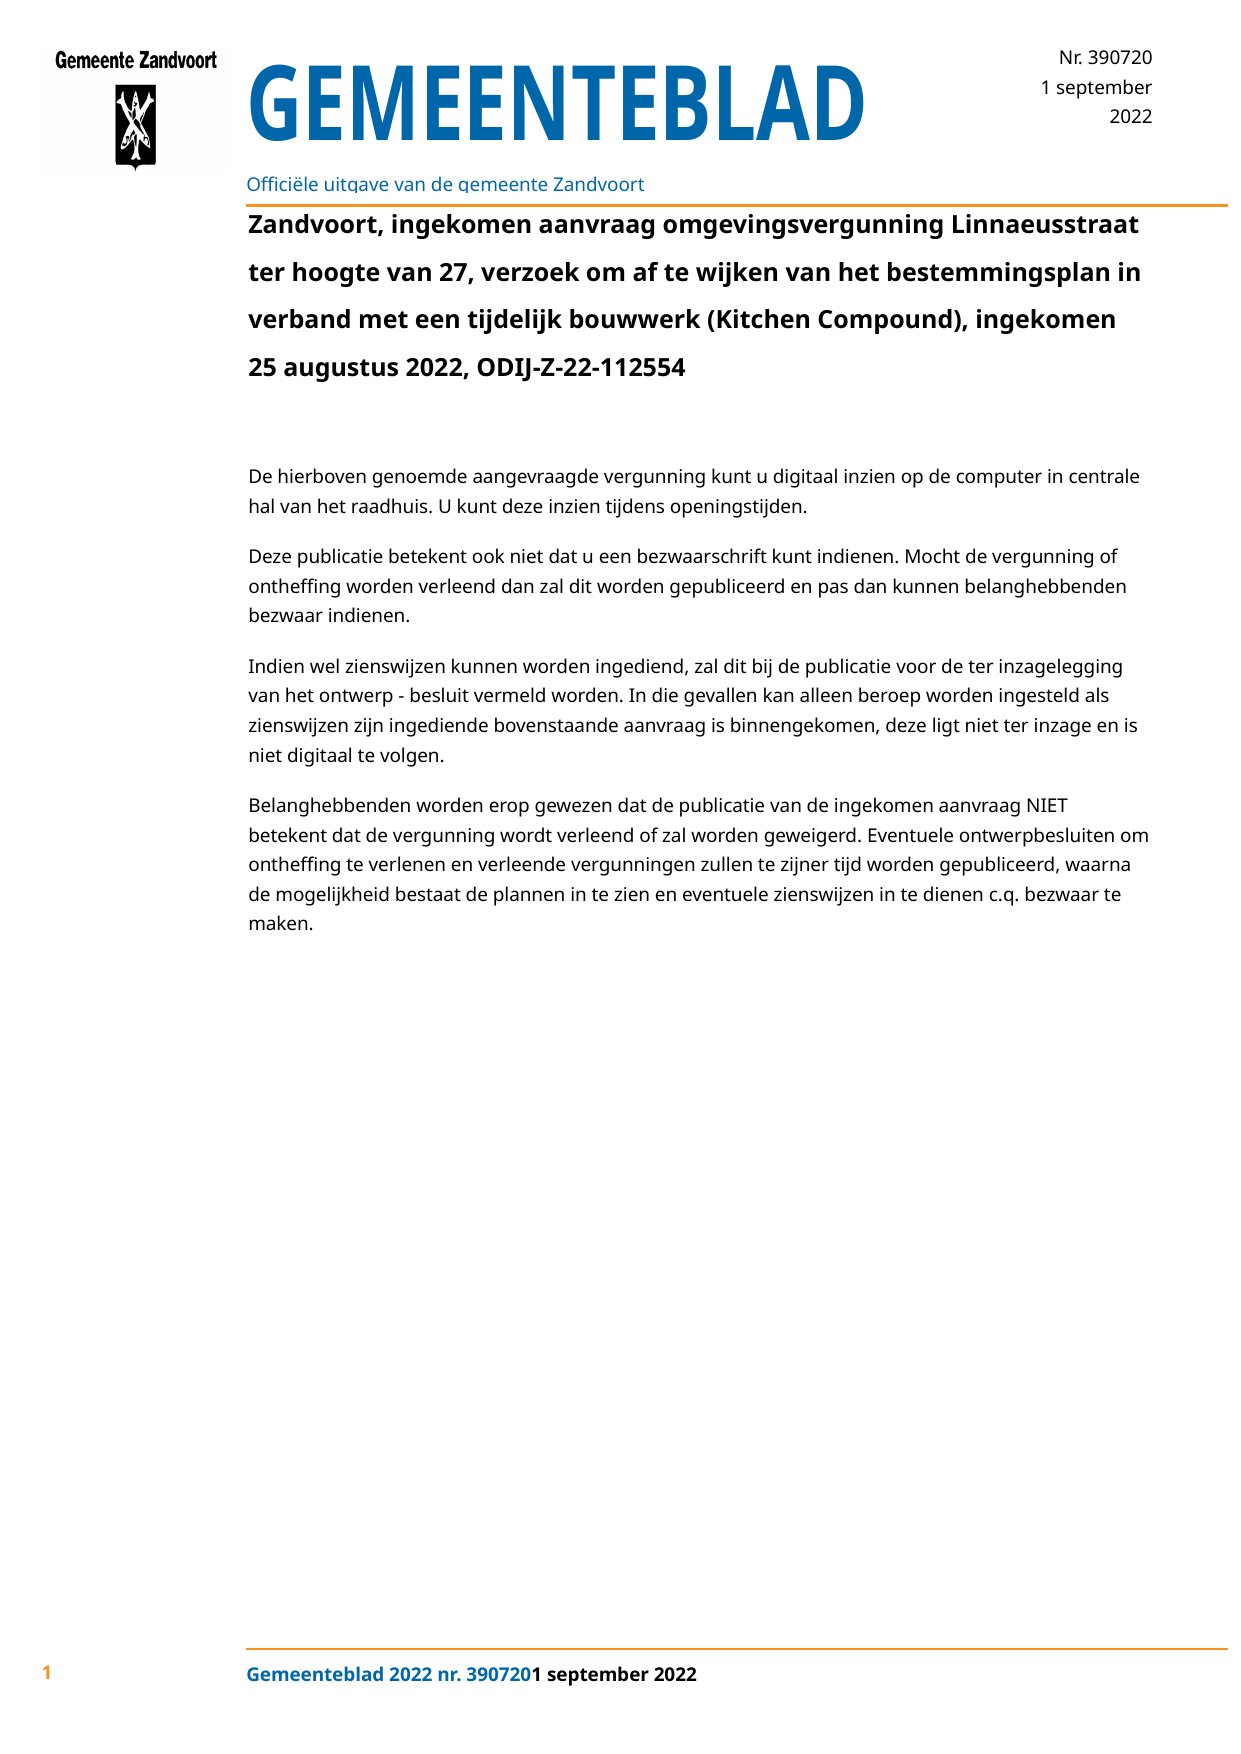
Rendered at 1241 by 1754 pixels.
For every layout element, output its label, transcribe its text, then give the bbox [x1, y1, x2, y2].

text Zandvoort, ingekomen aanvraag omgevingsvergunning Linnaeusstraat ter hoogte van 27, verzoek om af te wijken van het bestemmingsplan in verband met een tijdelijk bouwwerk (Kitchen Compound), ingekomen 25 augustus 2022, ODIJ-Z-22-112554 [248, 207, 1152, 384]
text Deze publicatie betekent ook niet dat u een bezwaarschrift kunt indienen. Mocht de vergunning of ontheffing worden verleend dan zal dit worden gepubliceerd en pas dan kunnen belanghebbenden bezwaar indienen. [248, 543, 1152, 628]
text Indien wel zienswijzen kunnen worden ingediend, zal dit bij de publicatie voor de ter inzagelegging van het ontwerp - besluit vermeld worden. In die gevallen kan alleen beroep worden ingesteld als zienswijzen zijn ingediende bovenstaande aanvraag is binnengekomen, deze ligt niet ter inzage en is niet digitaal te volgen. [248, 653, 1152, 768]
picture [41, 47, 231, 172]
text De hierboven genoemde aangevraagde vergunning kunt u digitaal inzien op de computer in centrale hal van het raadhuis. U kunt deze inzien tijdens openingstijden. [248, 463, 1152, 519]
text Belanghebbenden worden erop gewezen dat de publicatie van de ingekomen aanvraag NIET betekent dat de vergunning wordt verleend of zal worden geweigerd. Eventuele ontwerpbesluiten om ontheffing te verlenen en verleende vergunningen zullen te zijner tijd worden gepubliceerd, waarna de mogelijkheid bestaat de plannen in te zien en eventuele zienswijzen in te dienen c.q. bezwaar te maken. [248, 792, 1152, 936]
